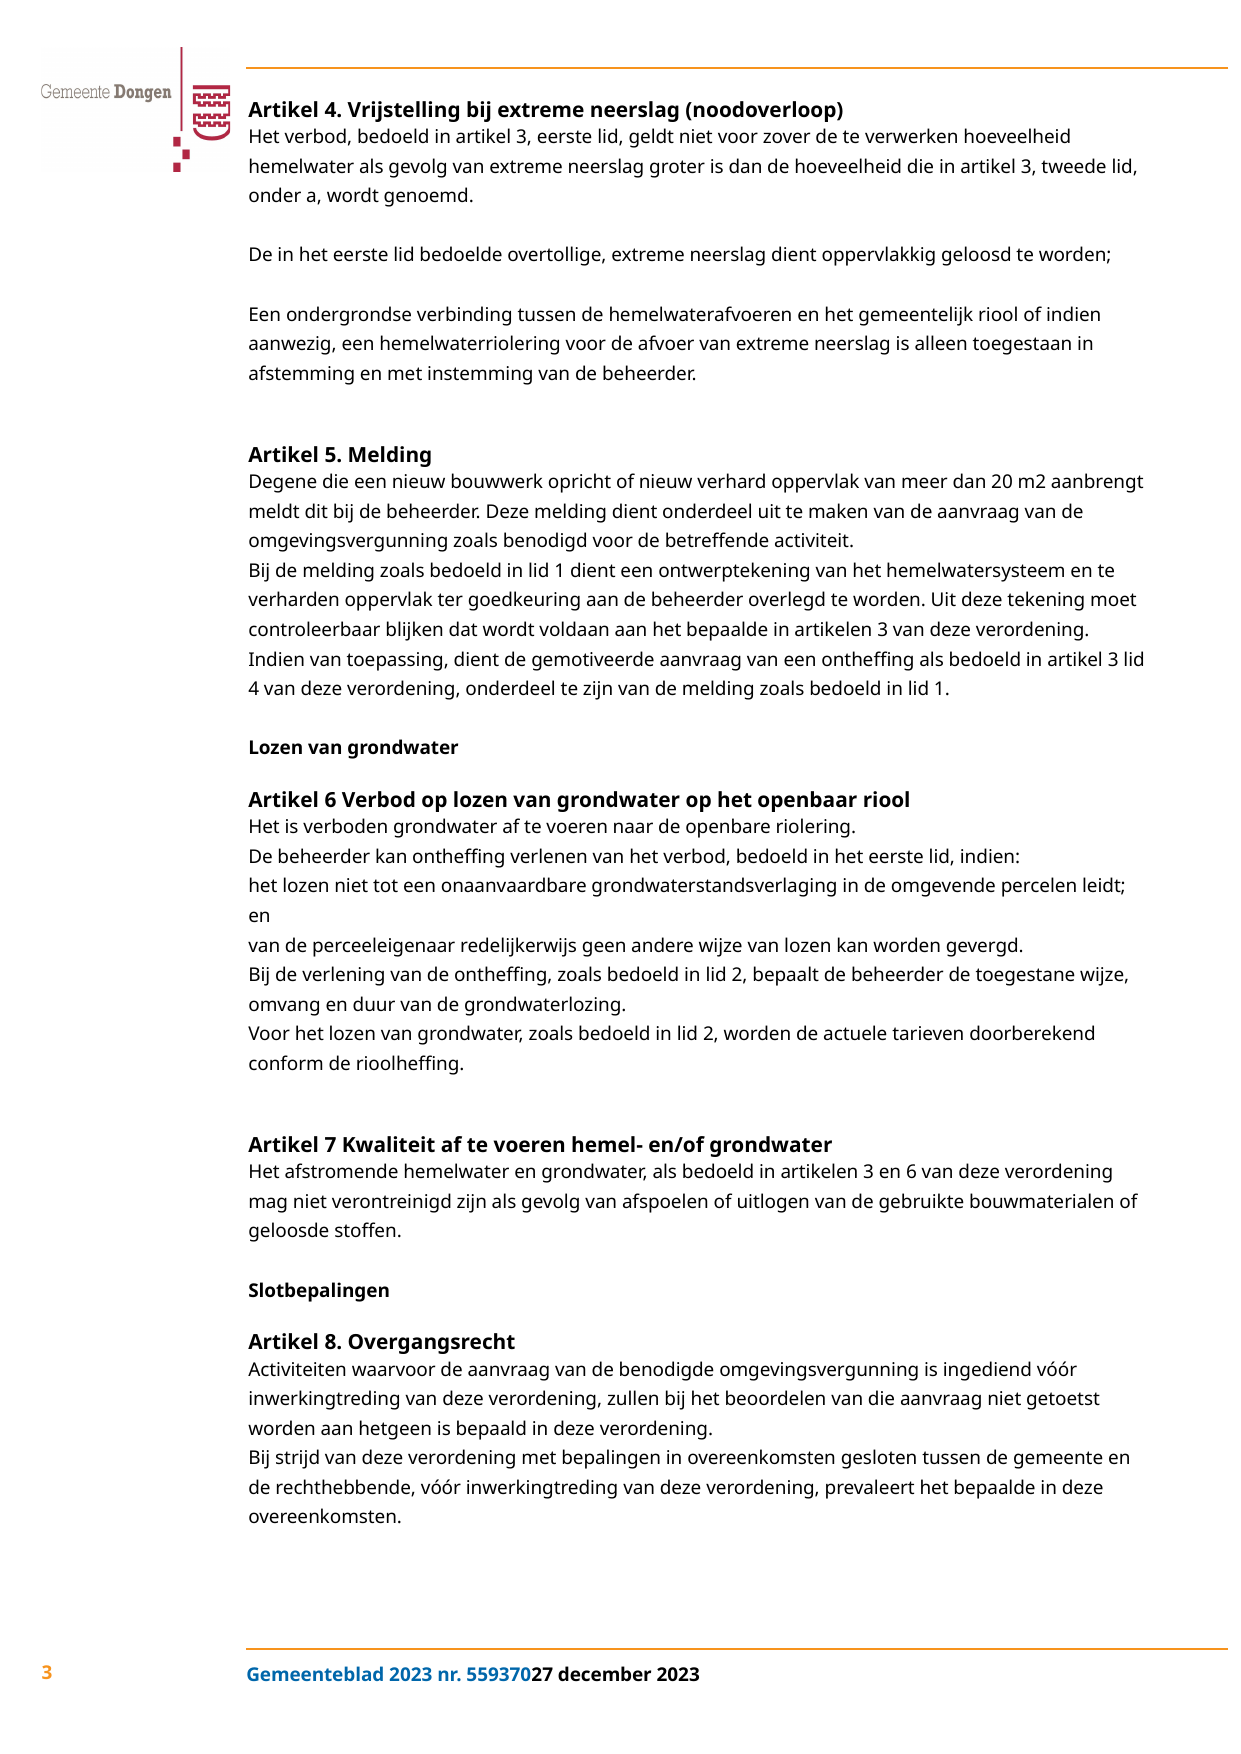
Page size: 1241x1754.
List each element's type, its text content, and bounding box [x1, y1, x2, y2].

text Artikel 8. Overgangsrecht [248, 1327, 1152, 1356]
text Degene die een nieuw bouwwerk opricht of nieuw verhard oppervlak van meer dan 20 m2 aanbrengt meldt dit bij de beheerder. Deze melding dient onderdeel uit te maken van de aanvraag van de omgevingsvergunning zoals benodigd voor de betreffende activiteit. [248, 468, 1152, 553]
text Voor het lozen van grondwater, zoals bedoeld in lid 2, worden de actuele tarieven doorberekend conform de rioolheffing. [248, 1021, 1152, 1076]
text Het verbod, bedoeld in artikel 3, eerste lid, geldt niet voor zover de te verwerken hoeveelheid hemelwater als gevolg van extreme neerslag groter is dan de hoeveelheid die in artikel 3, tweede lid, onder a, wordt genoemd. [248, 123, 1152, 208]
text Activiteiten waarvoor de aanvraag van de benodigde omgevingsvergunning is ingediend vóór inwerkingtreding van deze verordening, zullen bij het beoordelen van die aanvraag niet getoetst worden aan hetgeen is bepaald in deze verordening. [248, 1356, 1152, 1441]
text Slotbepalingen [248, 1277, 1152, 1303]
text Lozen van grondwater [248, 734, 1152, 760]
text Bij de verlening van de ontheffing, zoals bedoeld in lid 2, bepaalt de beheerder de toegestane wijze, omvang en duur van de grondwaterlozing. [248, 961, 1152, 1017]
text van de perceeleigenaar redelijkerwijs geen andere wijze van lozen kan worden gevergd. [248, 932, 1152, 957]
text Het afstromende hemelwater en grondwater, als bedoeld in artikelen 3 en 6 van deze verordening mag niet verontreinigd zijn als gevolg van afspoelen of uitlogen van de gebruikte bouwmaterialen of geloosde stoffen. [248, 1158, 1152, 1243]
text De in het eerste lid bedoelde overtollige, extreme neerslag dient oppervlakkig geloosd te worden; [248, 242, 1152, 267]
text Artikel 6 Verbod op lozen van grondwater op het openbaar riool [248, 785, 1152, 813]
text Bij de melding zoals bedoeld in lid 1 dient een ontwerptekening van het hemelwatersysteem en te verharden oppervlak ter goedkeuring aan de beheerder overlegd te worden. Uit deze tekening moet controleerbaar blijken dat wordt voldaan aan het bepaalde in artikelen 3 van deze verordening. [248, 557, 1152, 642]
text De beheerder kan ontheffing verlenen van het verbod, bedoeld in het eerste lid, indien: [248, 843, 1152, 869]
text Artikel 5. Melding [248, 440, 1152, 468]
text Indien van toepassing, dient de gemotiveerde aanvraag van een ontheffing als bedoeld in artikel 3 lid 4 van deze verordening, onderdeel te zijn van de melding zoals bedoeld in lid 1. [248, 646, 1152, 701]
text het lozen niet tot een onaanvaardbare grondwaterstandsverlaging in de omgevende percelen leidt; en [248, 873, 1152, 928]
text Bij strijd van deze verordening met bepalingen in overeenkomsten gesloten tussen de gemeente en de rechthebbende, vóór inwerkingtreding van deze verordening, prevaleert het bepaalde in deze overeenkomsten. [248, 1444, 1152, 1529]
text Het is verboden grondwater af te voeren naar de openbare riolering. [248, 813, 1152, 839]
text Artikel 4. Vrijstelling bij extreme neerslag (noodoverloop) [248, 95, 1152, 123]
text Een ondergrondse verbinding tussen de hemelwaterafvoeren en het gemeentelijk riool of indien aanwezig, een hemelwaterriolering voor de afvoer van extreme neerslag is alleen toegestaan in afstemming en met instemming van de beheerder. [248, 301, 1152, 386]
text Artikel 7 Kwaliteit af te voeren hemel- en/of grondwater [248, 1130, 1152, 1158]
picture [41, 47, 231, 172]
